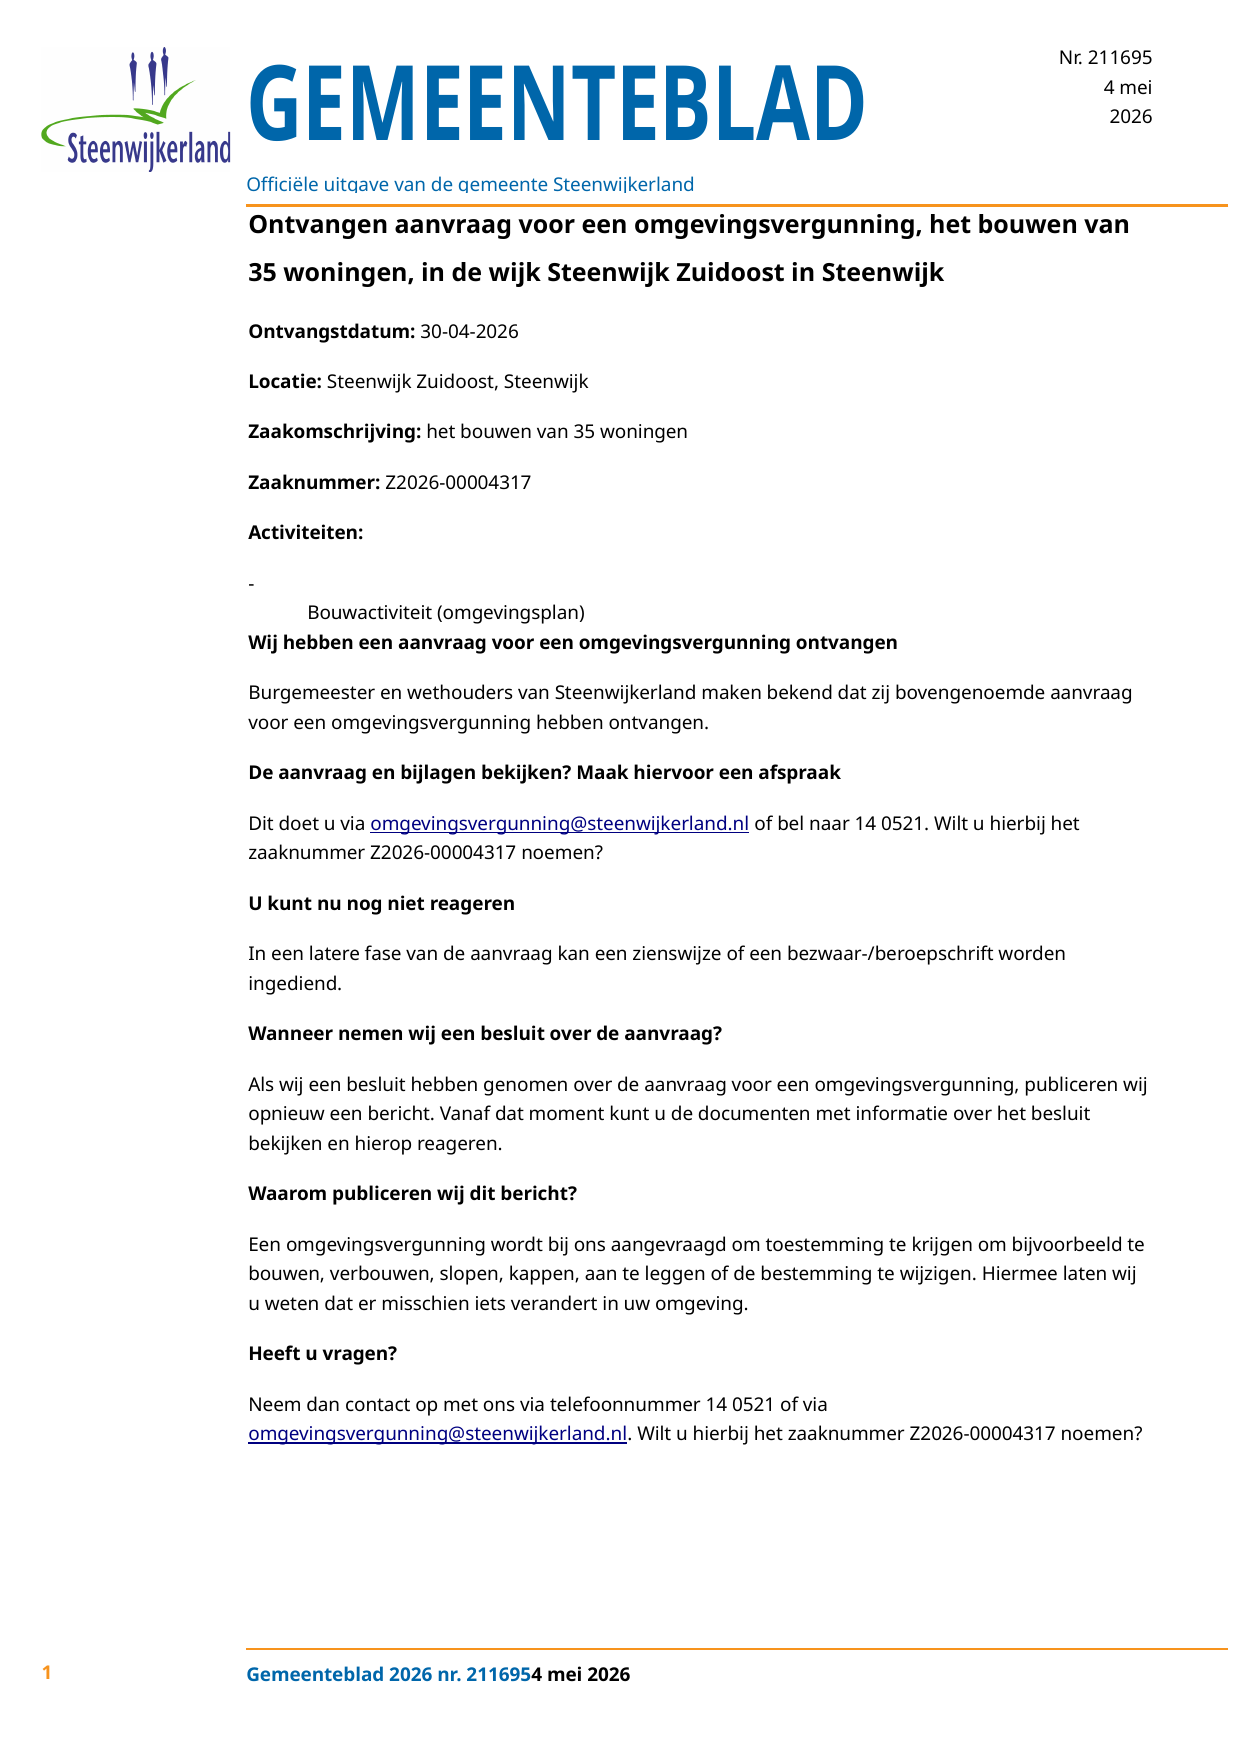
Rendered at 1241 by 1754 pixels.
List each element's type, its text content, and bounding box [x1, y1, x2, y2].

text Wij hebben een aanvraag voor een omgevingsvergunning ontvangen [248, 629, 1152, 655]
text Locatie: Steenwijk Zuidoost, Steenwijk [248, 368, 1152, 394]
text Als wij een besluit hebben genomen over de aanvraag voor een omgevingsvergunning, publiceren wij opnieuw een bericht. Vanaf dat moment kunt u de documenten met informatie over het besluit bekijken en hierop reageren. [248, 1071, 1152, 1156]
text Ontvangen aanvraag voor een omgevingsvergunning, het bouwen van 35 woningen, in de wijk Steenwijk Zuidoost in Steenwijk [248, 207, 1152, 288]
text Dit doet u via omgevingsvergunning@steenwijkerland.nl of bel naar 14 0521. Wilt u hierbij het zaaknummer Z2026-00004317 noemen? [248, 810, 1152, 865]
list Bouwactiviteit (omgevingsplan) [248, 599, 1152, 625]
text Een omgevingsvergunning wordt bij ons aangevraagd om toestemming te krijgen om bijvoorbeeld te bouwen, verbouwen, slopen, kappen, aan te leggen of de bestemming te wijzigen. Hiermee laten wij u weten dat er misschien iets verandert in uw omgeving. [248, 1231, 1152, 1316]
text Zaaknummer: Z2026-00004317 [248, 469, 1152, 495]
text Neem dan contact op met ons via telefoonnummer 14 0521 of via omgevingsvergunning@steenwijkerland.nl. Wilt u hierbij het zaaknummer Z2026-00004317 noemen? [248, 1391, 1152, 1446]
picture [41, 47, 231, 172]
text Wanneer nemen wij een besluit over de aanvraag? [248, 1020, 1152, 1046]
text Zaakomschrijving: het bouwen van 35 woningen [248, 419, 1152, 444]
text Waarom publiceren wij dit bericht? [248, 1180, 1152, 1206]
text U kunt nu nog niet reageren [248, 890, 1152, 916]
text Burgemeester en wethouders van Steenwijkerland maken bekend dat zij bovengenoemde aanvraag voor een omgevingsvergunning hebben ontvangen. [248, 679, 1152, 735]
text In een latere fase van de aanvraag kan een zienswijze of een bezwaar-/beroepschrift worden ingediend. [248, 940, 1152, 996]
text Heeft u vragen? [248, 1340, 1152, 1366]
text Ontvangstdatum: 30-04-2026 [248, 318, 1152, 344]
text Activiteiten: [248, 519, 1152, 545]
text De aanvraag en bijlagen bekijken? Maak hiervoor een afspraak [248, 759, 1152, 785]
